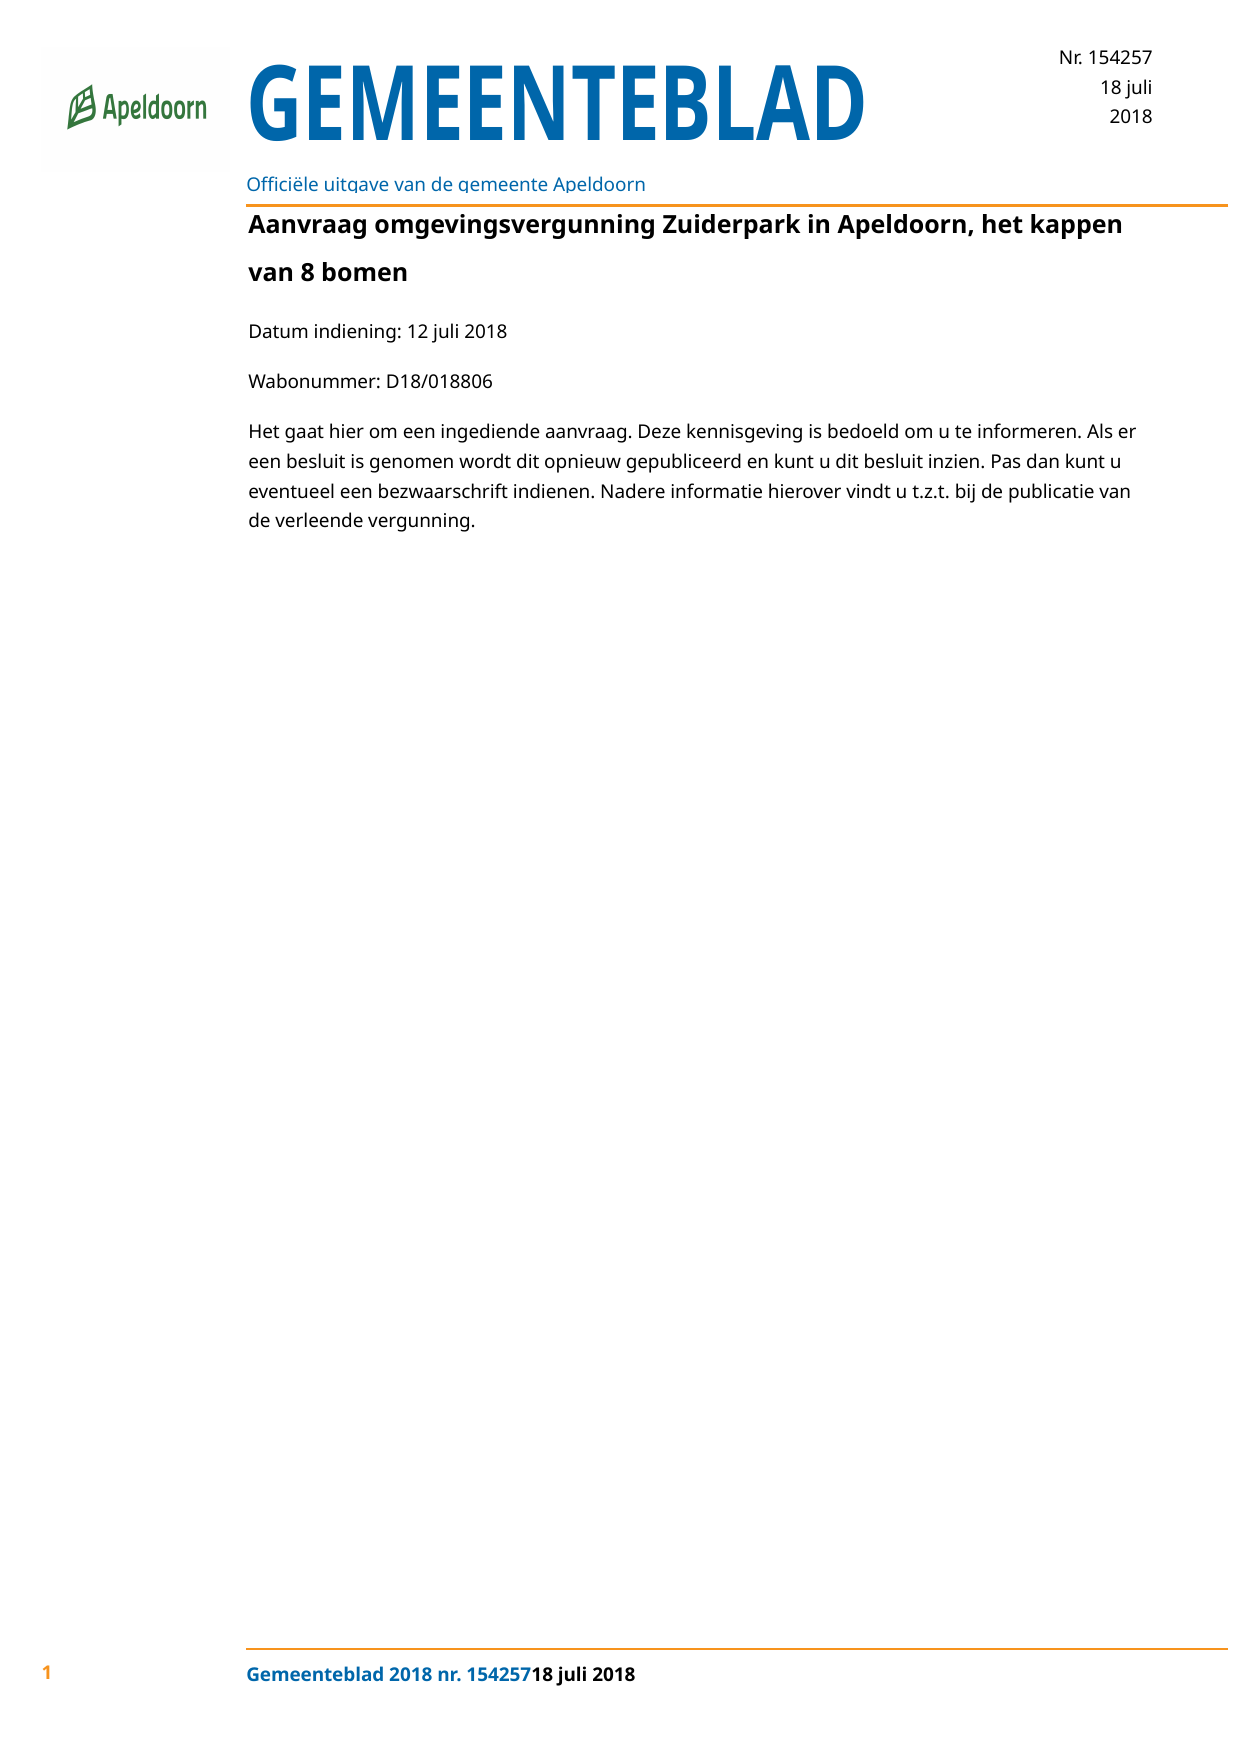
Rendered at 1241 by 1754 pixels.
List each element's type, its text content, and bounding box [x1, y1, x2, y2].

text Het gaat hier om een ingediende aanvraag. Deze kennisgeving is bedoeld om u te informeren. Als er een besluit is genomen wordt dit opnieuw gepubliceerd en kunt u dit besluit inzien. Pas dan kunt u eventueel een bezwaarschrift indienen. Nadere informatie hierover vindt u t.z.t. bij de publicatie van de verleende vergunning. [248, 419, 1152, 533]
text Aanvraag omgevingsvergunning Zuiderpark in Apeldoorn, het kappen van 8 bomen [248, 207, 1152, 288]
picture [41, 47, 231, 172]
text Wabonummer: D18/018806 [248, 368, 1152, 394]
text Datum indiening: 12 juli 2018 [248, 318, 1152, 344]
